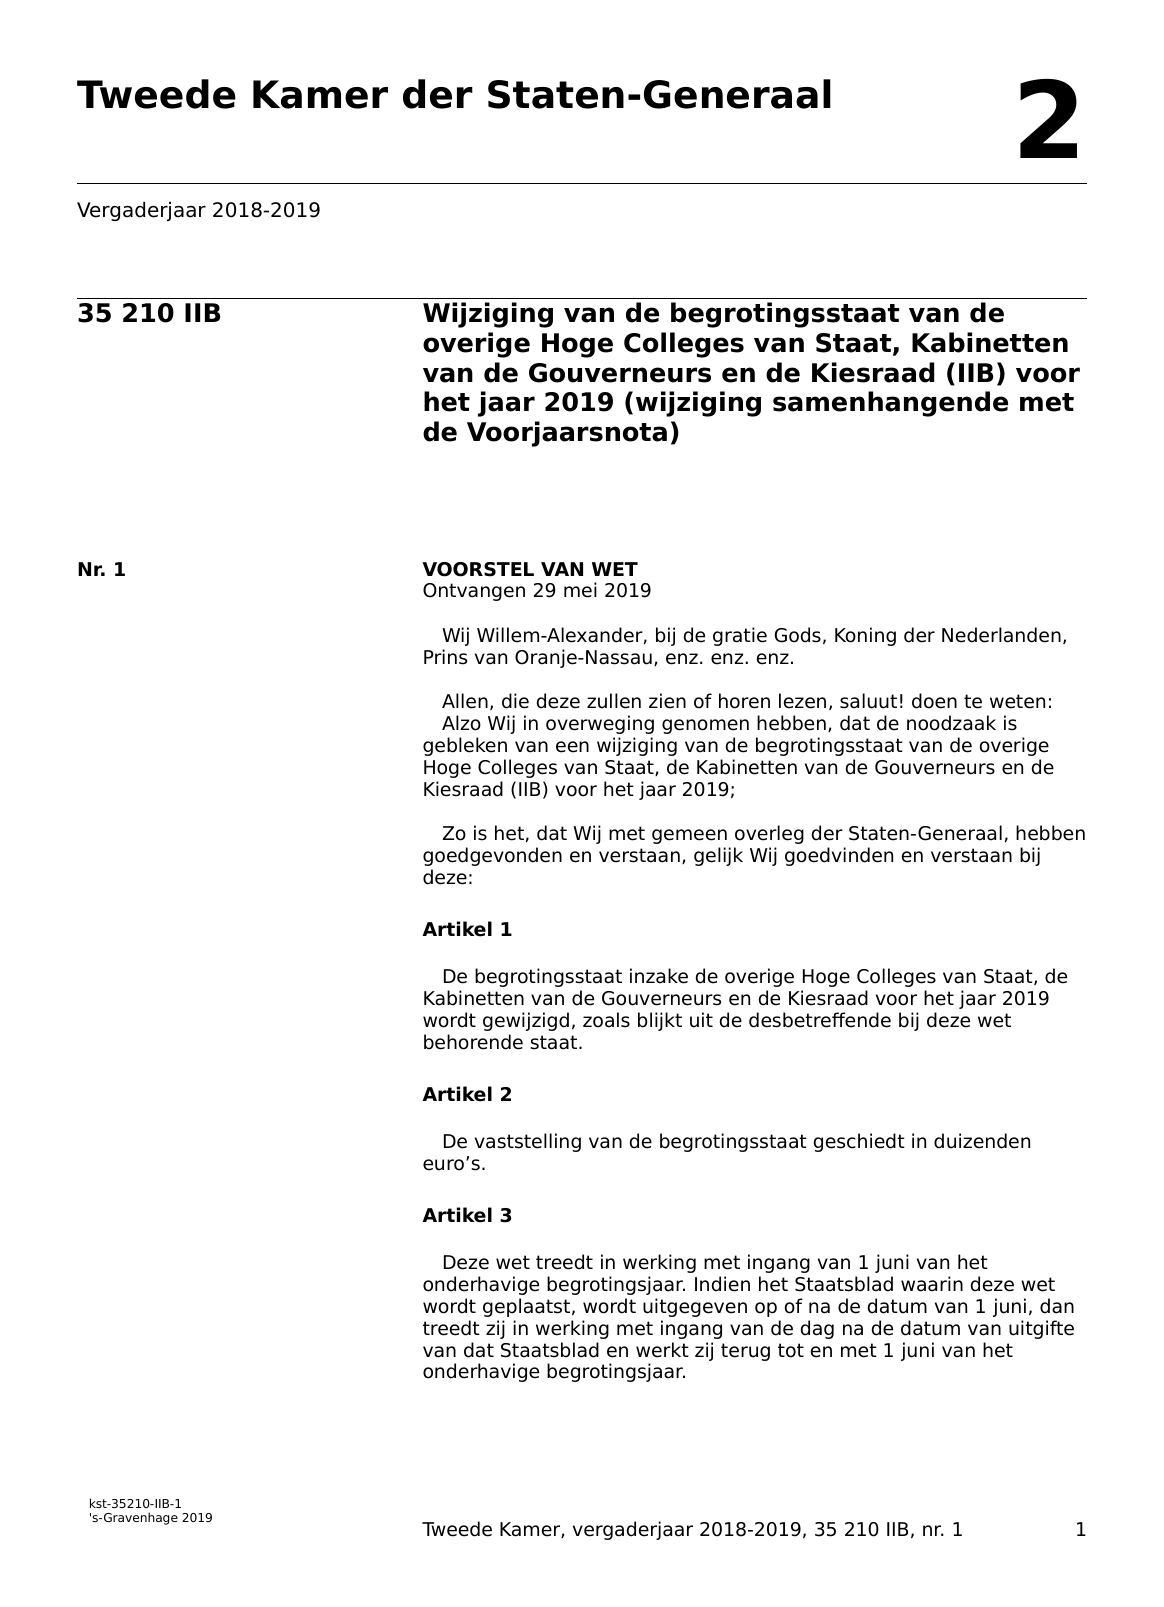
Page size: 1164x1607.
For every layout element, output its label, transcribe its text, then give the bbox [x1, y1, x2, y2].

text De begrotingsstaat inzake de overige Hoge Colleges van Staat, de Kabinetten van de Gouverneurs en de Kiesraad voor het jaar 2019 wordt gewijzigd, zoals blijkt uit de desbetreffende bij deze wet behorende staat. [422, 966, 1087, 1054]
subtitle 35 210 IIB Wijziging van de begrotingsstaat van de overige Hoge Colleges van Staat, Kabinetten van de Gouverneurs en de Kiesraad (IIB) voor het jaar 2019 (wijziging samenhangende met de Voorjaarsnota) [77, 299, 1087, 447]
table_cell Vergaderjaar 2018-2019 [77, 184, 1087, 298]
text Ontvangen 29 mei 2019 [422, 580, 1087, 602]
table_header Tweede Kamer der Staten-Generaal [77, 59, 886, 183]
text Allen, die deze zullen zien of horen lezen, saluut! doen te weten: [422, 691, 1087, 713]
subtitle Artikel 3 [422, 1204, 1087, 1227]
text Deze wet treedt in werking met ingang van 1 juni van het onderhavige begrotingsjaar. Indien het Staatsblad waarin deze wet wordt geplaatst, wordt uitgegeven op of na de datum van 1 juni, dan treedt zij in werking met ingang van de dag na de datum van uitgifte van dat Staatsblad en werkt zij terug tot en met 1 juni van het onderhavige begrotingsjaar. [422, 1252, 1087, 1383]
text Alzo Wij in overweging genomen hebben, dat de noodzaak is gebleken van een wijziging van de begrotingsstaat van de overige Hoge Colleges van Staat, de Kabinetten van de Gouverneurs en de Kiesraad (IIB) voor het jaar 2019; [422, 713, 1087, 801]
text 's-Gravenhage 2019 [88, 1511, 323, 1525]
text De vaststelling van de begrotingsstaat geschiedt in duizenden euro’s. [422, 1131, 1087, 1174]
text Wij Willem-Alexander, bij de gratie Gods, Koning der Nederlanden, Prins van Oranje-Nassau, enz. enz. enz. [422, 624, 1087, 668]
text Zo is het, dat Wij met gemeen overleg der Staten-Generaal, hebben goedgevonden en verstaan, gelijk Wij goedvinden en verstaan bij deze: [422, 823, 1087, 889]
subtitle Artikel 1 [422, 919, 1087, 941]
subtitle Artikel 2 [422, 1084, 1087, 1106]
table_header 2 [886, 59, 1087, 183]
text kst-35210-IIB-1 [88, 1497, 323, 1511]
subtitle Nr. 1 VOORSTEL VAN WET [77, 558, 1087, 580]
